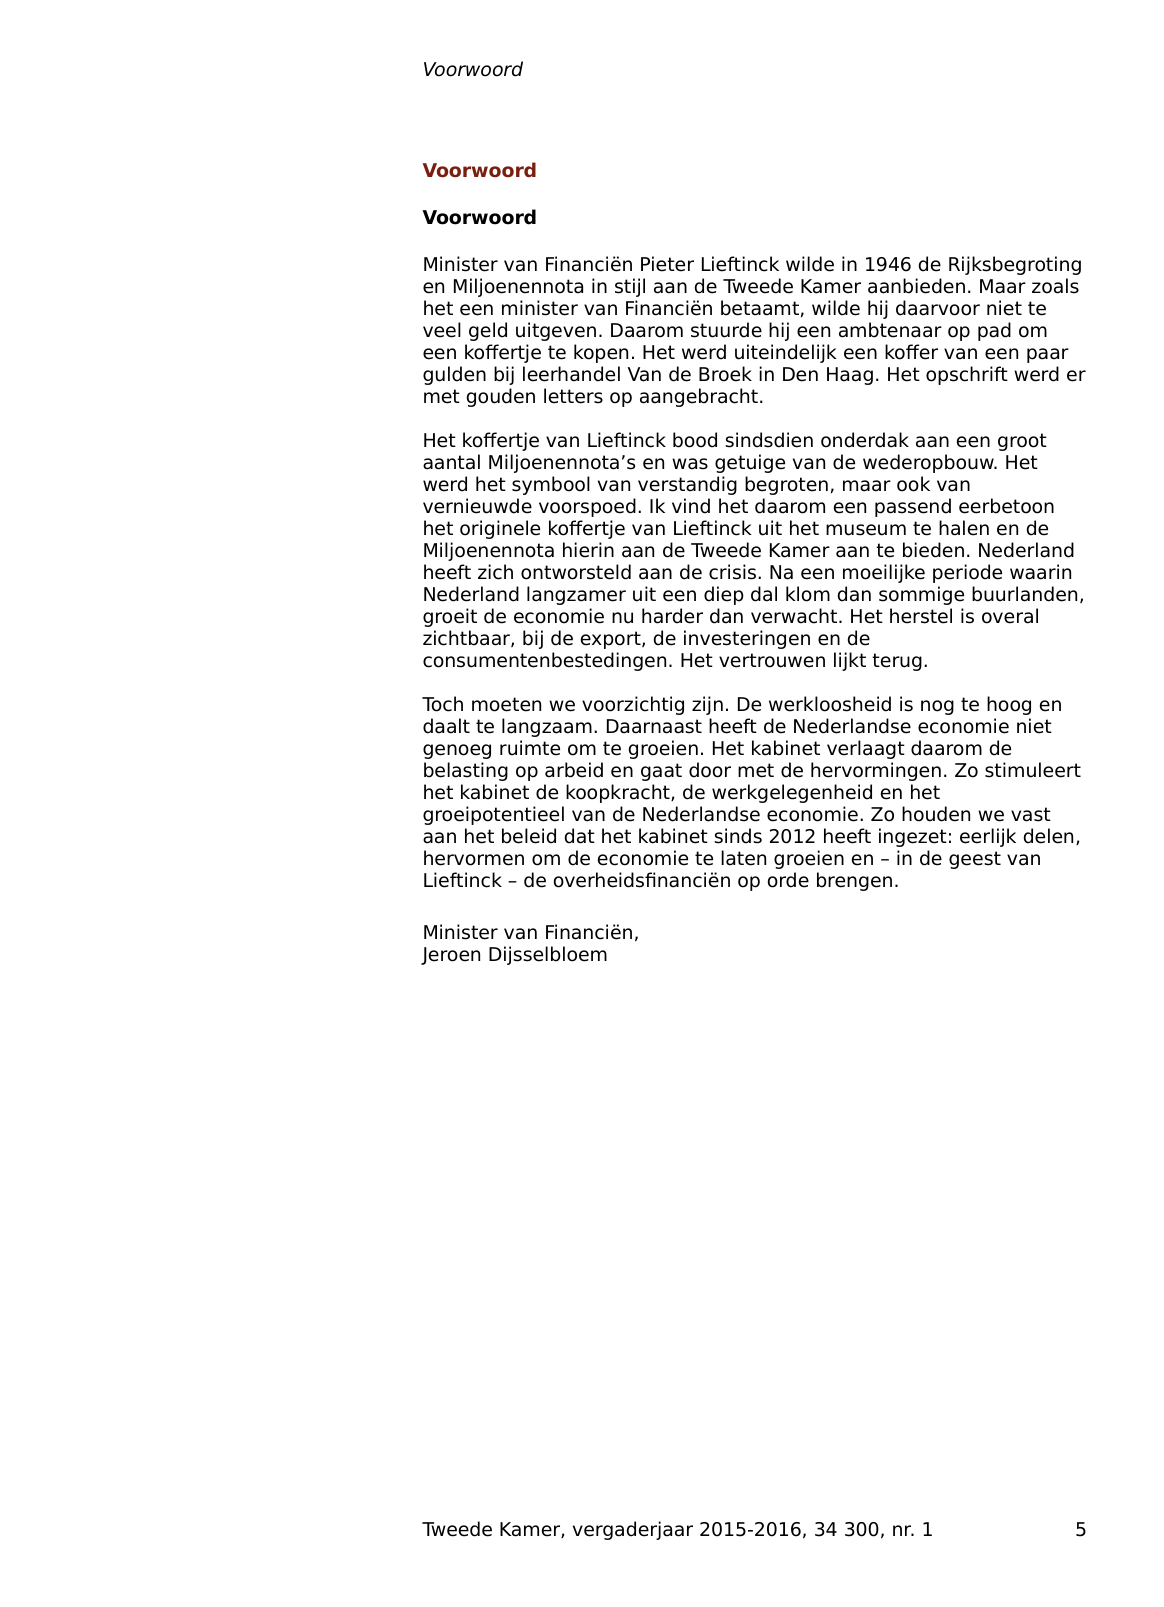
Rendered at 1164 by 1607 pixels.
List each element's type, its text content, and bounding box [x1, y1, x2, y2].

subtitle Voorwoord [422, 160, 1087, 182]
text Minister van Financiën Pieter Lieftinck wilde in 1946 de Rijksbegroting en Miljoenennota in stijl aan de Tweede Kamer aanbieden. Maar zoals het een minister van Financiën betaamt, wilde hij daarvoor niet te veel geld uitgeven. Daarom stuurde hij een ambtenaar op pad om een koffertje te kopen. Het werd uiteindelijk een koffer van een paar gulden bij leerhandel Van de Broek in Den Haag. Het opschrift werd er met gouden letters op aangebracht. [422, 254, 1087, 408]
text Toch moeten we voorzichtig zijn. De werkloosheid is nog te hoog en daalt te langzaam. Daarnaast heeft de Nederlandse economie niet genoeg ruimte om te groeien. Het kabinet verlaagt daarom de belasting op arbeid en gaat door met de hervormingen. Zo stimuleert het kabinet de koopkracht, de werkgelegenheid en het groeipotentieel van de Nederlandse economie. Zo houden we vast aan het beleid dat het kabinet sinds 2012 heeft ingezet: eerlijk delen, hervormen om de economie te laten groeien en – in de geest van Lieftinck – de overheidsfinanciën op orde brengen. [422, 694, 1087, 892]
text Het koffertje van Lieftinck bood sindsdien onderdak aan een groot aantal Miljoenennota’s en was getuige van de wederopbouw. Het werd het symbool van verstandig begroten, maar ook van vernieuwde voorspoed. Ik vind het daarom een passend eerbetoon het originele koffertje van Lieftinck uit het museum te halen en de Miljoenennota hierin aan de Tweede Kamer aan te bieden. Nederland heeft zich ontworsteld aan de crisis. Na een moeilijke periode waarin Nederland langzamer uit een diep dal klom dan sommige buurlanden, groeit de economie nu harder dan verwacht. Het herstel is overal zichtbaar, bij de export, de investeringen en de consumentenbestedingen. Het vertrouwen lijkt terug. [422, 430, 1087, 672]
subtitle Voorwoord [422, 207, 1087, 229]
text Minister van Financiën, Jeroen Dijsselbloem [422, 922, 1087, 966]
